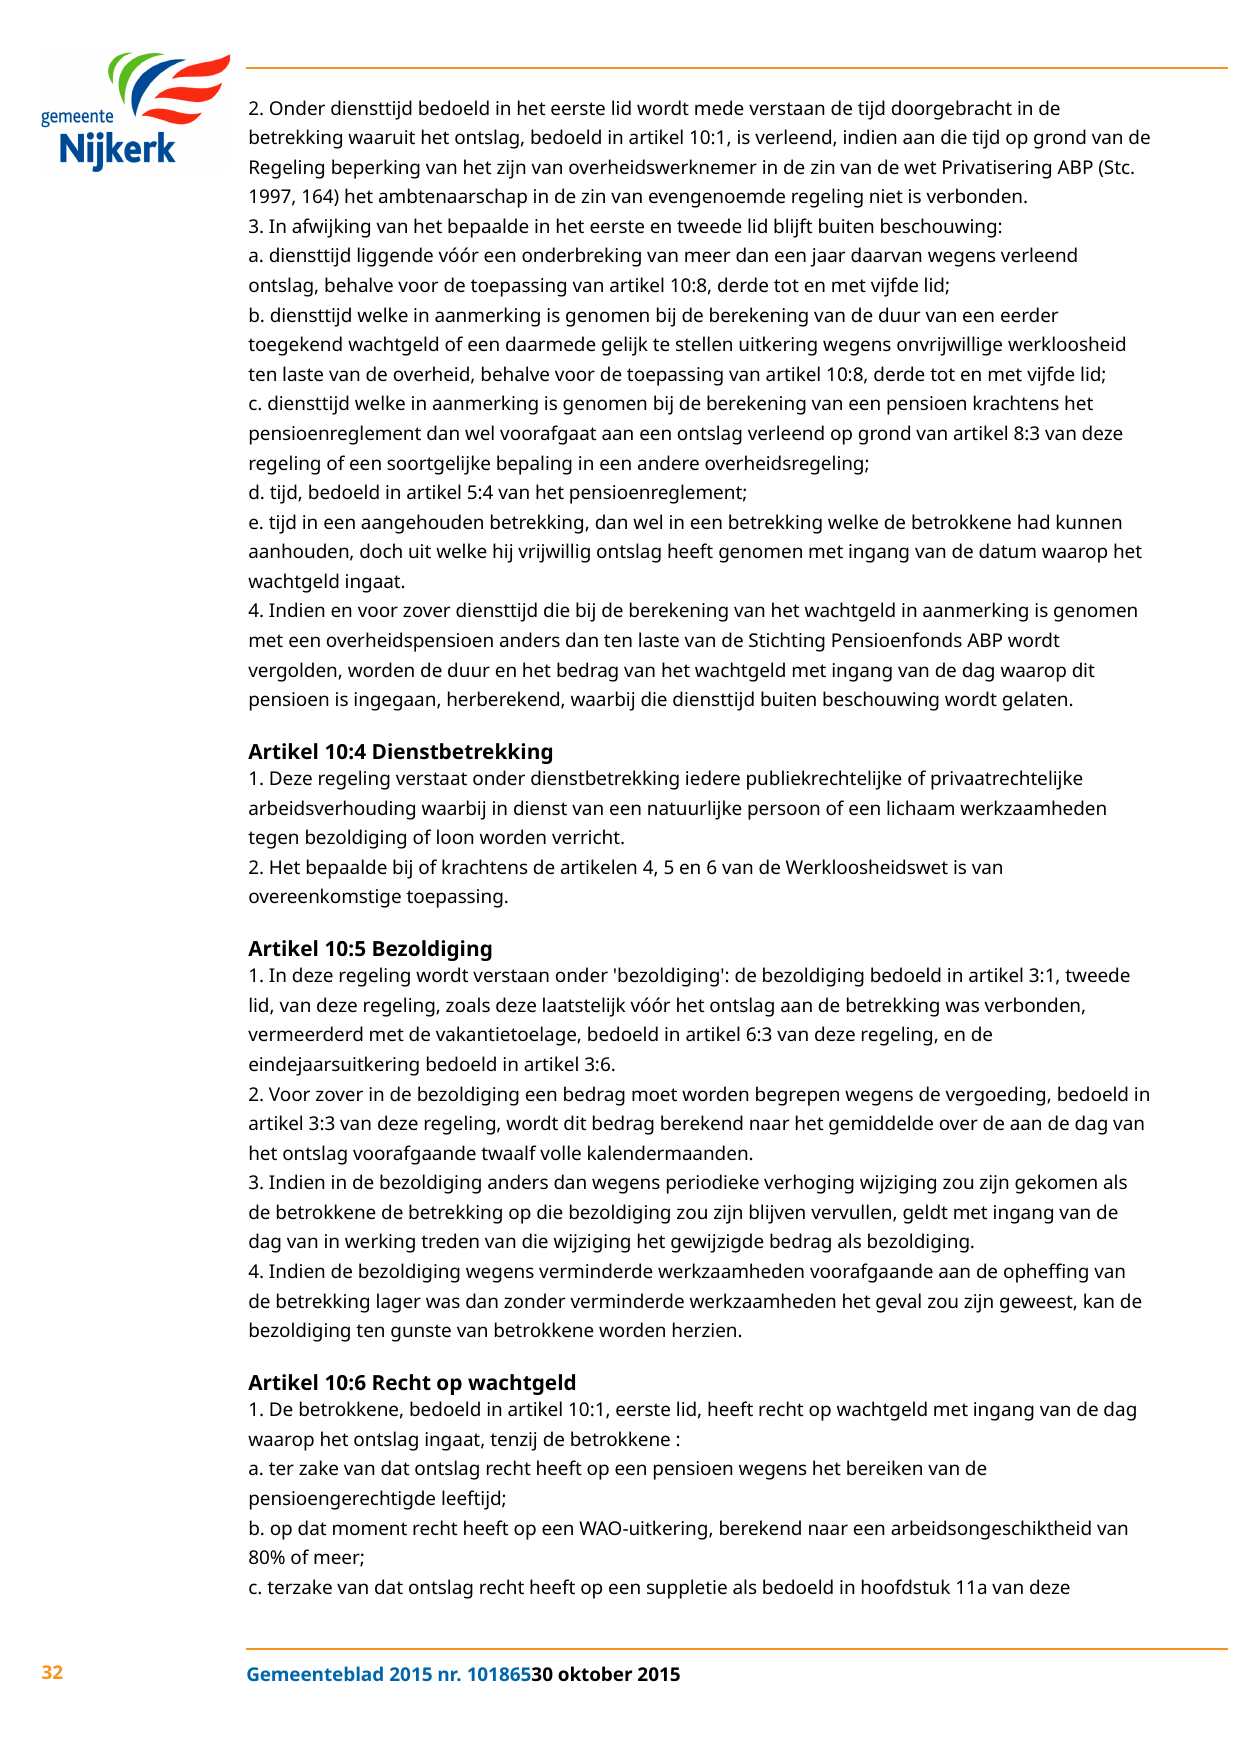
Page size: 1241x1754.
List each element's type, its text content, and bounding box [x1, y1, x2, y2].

text b. op dat moment recht heeft op een WAO-uitkering, berekend naar een arbeidsongeschiktheid van 80% of meer; [248, 1515, 1152, 1570]
text 2. Het bepaalde bij of krachtens de artikelen 4, 5 en 6 van de Werkloosheidswet is van overeenkomstige toepassing. [248, 854, 1152, 909]
picture [41, 47, 231, 172]
text Artikel 10:5 Bezoldiging [248, 934, 1152, 962]
text a. ter zake van dat ontslag recht heeft op een pensioen wegens het bereiken van de pensioengerechtigde leeftijd; [248, 1456, 1152, 1511]
text d. tijd, bedoeld in artikel 5:4 van het pensioenreglement; [248, 479, 1152, 505]
text 2. Voor zover in de bezoldiging een bedrag moet worden begrepen wegens de vergoeding, bedoeld in artikel 3:3 van deze regeling, wordt dit bedrag berekend naar het gemiddelde over de aan de dag van het ontslag voorafgaande twaalf volle kalendermaanden. [248, 1081, 1152, 1166]
text e. tijd in een aangehouden betrekking, dan wel in een betrekking welke de betrokkene had kunnen aanhouden, doch uit welke hij vrijwillig ontslag heeft genomen met ingang van de datum waarop het wachtgeld ingaat. [248, 509, 1152, 594]
text 4. Indien en voor zover diensttijd die bij de berekening van het wachtgeld in aanmerking is genomen met een overheidspensioen anders dan ten laste van de Stichting Pensioenfonds ABP wordt vergolden, worden de duur en het bedrag van het wachtgeld met ingang van de dag waarop dit pensioen is ingegaan, herberekend, waarbij die diensttijd buiten beschouwing wordt gelaten. [248, 598, 1152, 712]
text 4. Indien de bezoldiging wegens verminderde werkzaamheden voorafgaande aan de opheffing van de betrekking lager was dan zonder verminderde werkzaamheden het geval zou zijn geweest, kan de bezoldiging ten gunste van betrokkene worden herzien. [248, 1258, 1152, 1343]
text a. diensttijd liggende vóór een onderbreking van meer dan een jaar daarvan wegens verleend ontslag, behalve voor de toepassing van artikel 10:8, derde tot en met vijfde lid; [248, 243, 1152, 298]
text 3. In afwijking van het bepaalde in het eerste en tweede lid blijft buiten beschouwing: [248, 213, 1152, 239]
text c. terzake van dat ontslag recht heeft op een suppletie als bedoeld in hoofdstuk 11a van deze [248, 1574, 1152, 1599]
text c. diensttijd welke in aanmerking is genomen bij de berekening van een pensioen krachtens het pensioenreglement dan wel voorafgaat aan een ontslag verleend op grond van artikel 8:3 van deze regeling of een soortgelijke bepaling in een andere overheidsregeling; [248, 391, 1152, 476]
text Artikel 10:6 Recht op wachtgeld [248, 1368, 1152, 1396]
text 1. De betrokkene, bedoeld in artikel 10:1, eerste lid, heeft recht op wachtgeld met ingang van de dag waarop het ontslag ingaat, tenzij de betrokkene : [248, 1396, 1152, 1452]
text Artikel 10:4 Dienstbetrekking [248, 737, 1152, 765]
text 2. Onder diensttijd bedoeld in het eerste lid wordt mede verstaan de tijd doorgebracht in de betrekking waaruit het ontslag, bedoeld in artikel 10:1, is verleend, indien aan die tijd op grond van de Regeling beperking van het zijn van overheidswerknemer in de zin van de wet Privatisering ABP (Stc. 1997, 164) het ambtenaarschap in de zin van evengenoemde regeling niet is verbonden. [248, 95, 1152, 209]
text 1. In deze regeling wordt verstaan onder 'bezoldiging': de bezoldiging bedoeld in artikel 3:1, tweede lid, van deze regeling, zoals deze laatstelijk vóór het ontslag aan de betrekking was verbonden, vermeerderd met de vakantietoelage, bedoeld in artikel 6:3 van deze regeling, en de eindejaarsuitkering bedoeld in artikel 3:6. [248, 962, 1152, 1077]
text 1. Deze regeling verstaat onder dienstbetrekking iedere publiekrechtelijke of privaatrechtelijke arbeidsverhouding waarbij in dienst van een natuurlijke persoon of een lichaam werkzaamheden tegen bezoldiging of loon worden verricht. [248, 765, 1152, 850]
text b. diensttijd welke in aanmerking is genomen bij de berekening van de duur van een eerder toegekend wachtgeld of een daarmede gelijk te stellen uitkering wegens onvrijwillige werkloosheid ten laste van de overheid, behalve voor de toepassing van artikel 10:8, derde tot en met vijfde lid; [248, 302, 1152, 387]
text 3. Indien in de bezoldiging anders dan wegens periodieke verhoging wijziging zou zijn gekomen als de betrokkene de betrekking op die bezoldiging zou zijn blijven vervullen, geldt met ingang van de dag van in werking treden van die wijziging het gewijzigde bedrag als bezoldiging. [248, 1169, 1152, 1254]
